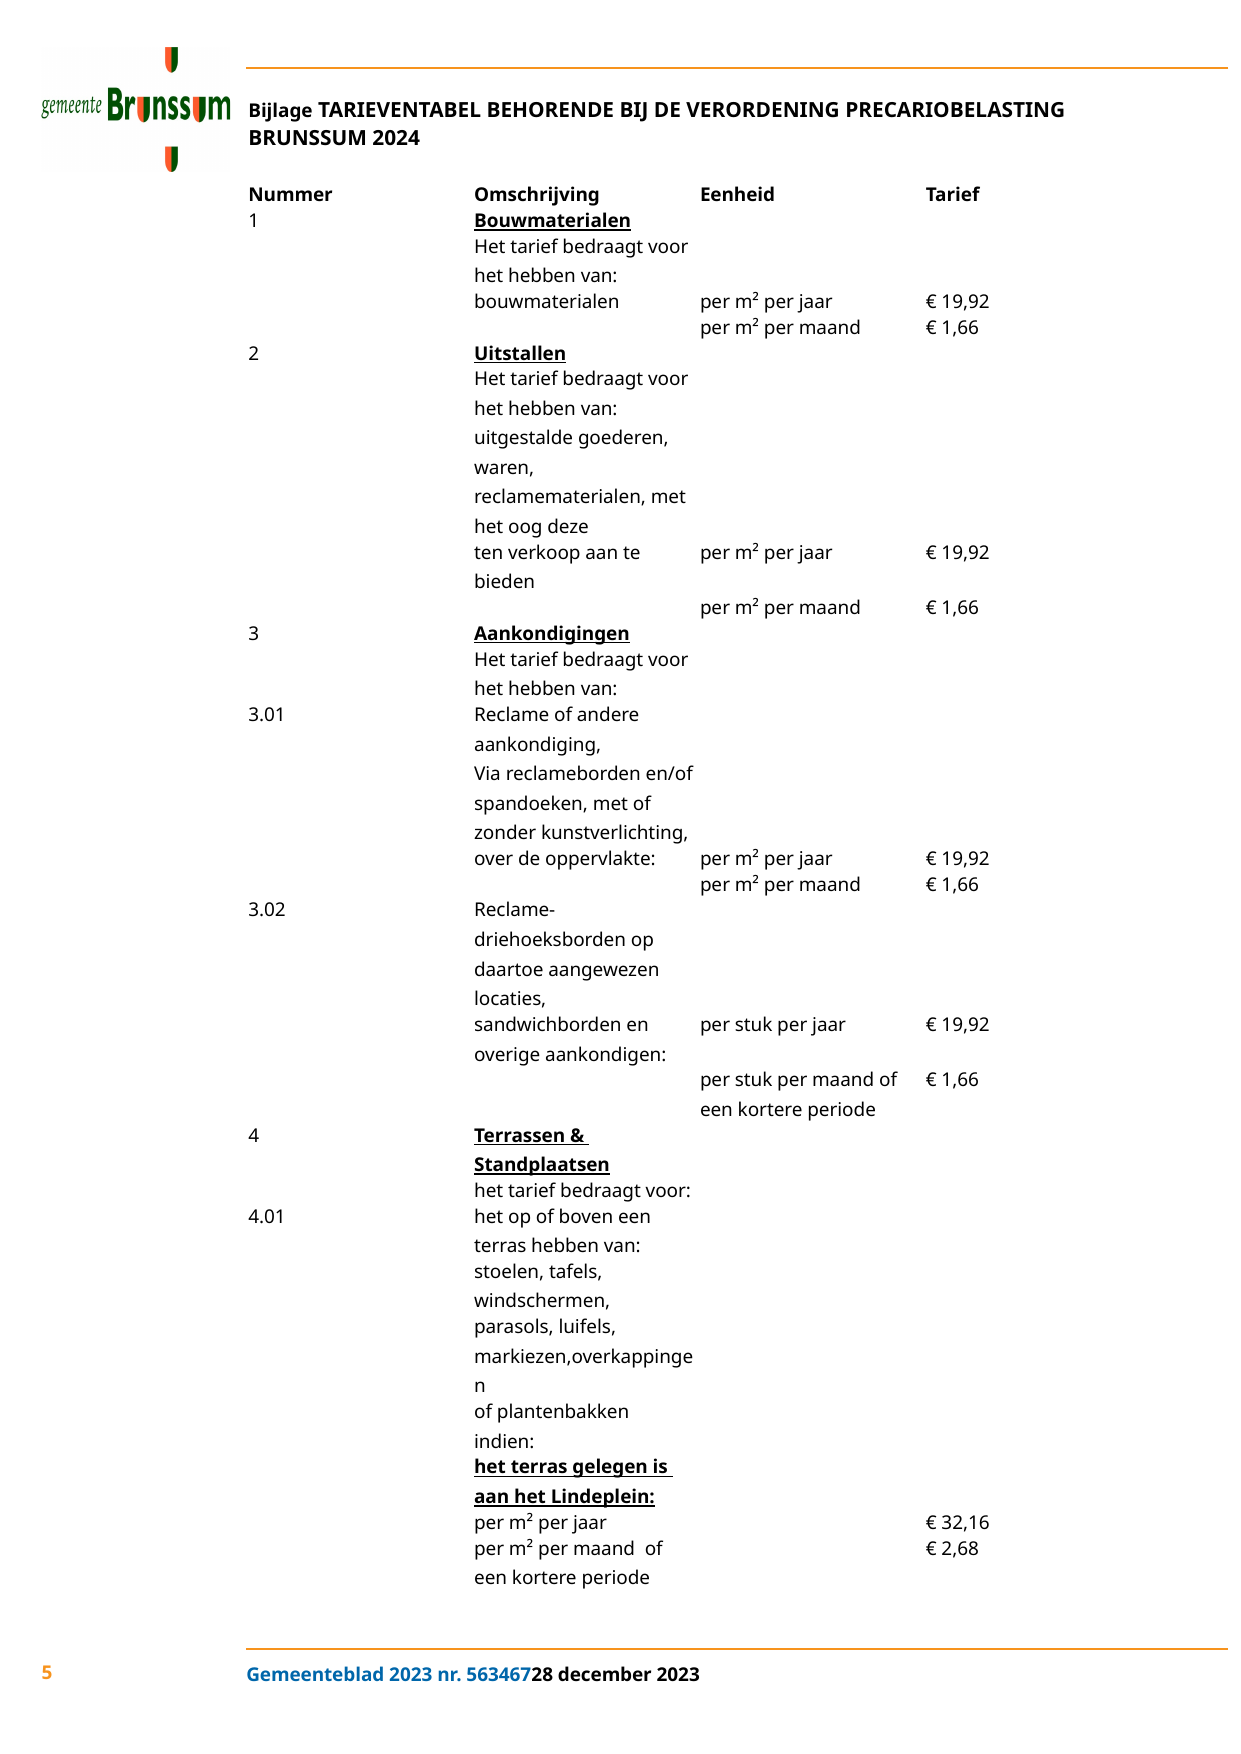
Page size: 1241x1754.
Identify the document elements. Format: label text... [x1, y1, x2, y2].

table_cell stoelen, tafels, windschermen, [474, 1258, 700, 1313]
table_cell [248, 646, 474, 701]
table_cell [248, 314, 474, 340]
table_cell het tarief bedraagt voor: [474, 1177, 700, 1203]
table_cell [926, 340, 1152, 365]
table_header Eenheid [700, 181, 926, 207]
table_cell [474, 314, 700, 340]
table_cell over de oppervlakte: [474, 845, 700, 871]
table_cell [700, 1314, 926, 1398]
table_cell per m² per jaar [700, 288, 926, 314]
table_cell ten verkoop aan te bieden [474, 539, 700, 594]
table_cell € 19,92 [926, 288, 1152, 314]
table_cell 2 [248, 340, 474, 365]
table_cell [474, 1066, 700, 1122]
table_cell [926, 1258, 1152, 1313]
table_cell [926, 1122, 1152, 1177]
table_cell [248, 1177, 474, 1203]
table_cell [700, 646, 926, 701]
table_cell per m² per maand [700, 314, 926, 340]
table_cell [700, 1398, 926, 1454]
table_cell 3 [248, 620, 474, 646]
table_cell per m² per jaar [700, 539, 926, 594]
table_cell [700, 1203, 926, 1258]
text Bijlage TARIEVENTABEL BEHORENDE BIJ DE VERORDENING PRECARIOBELASTING BRUNSSUM 2024 [248, 95, 1152, 152]
table_cell [248, 1535, 474, 1590]
table_cell [926, 365, 1152, 539]
table_cell [248, 1398, 474, 1454]
table_cell [700, 897, 926, 1011]
table_cell [700, 233, 926, 288]
table_cell [700, 1535, 926, 1590]
table_cell per m² per jaar [474, 1509, 700, 1535]
table_cell € 19,92 [926, 539, 1152, 594]
table_cell 4 [248, 1122, 474, 1177]
table_cell het op of boven een terras hebben van: [474, 1203, 700, 1258]
table_cell [248, 871, 474, 897]
table_cell [700, 340, 926, 365]
table_cell Het tarief bedraagt voor het hebben van: uitgestalde goederen, waren, reclamematerialen, met het oog deze [474, 365, 700, 539]
table_cell € 1,66 [926, 1066, 1152, 1122]
table_cell [926, 1398, 1152, 1454]
table_cell Terrassen & Standplaatsen [474, 1122, 700, 1177]
table_cell [926, 1314, 1152, 1398]
table_cell per m² per maand [700, 594, 926, 620]
table_cell [248, 1258, 474, 1313]
table_cell [248, 1314, 474, 1398]
table_cell € 1,66 [926, 314, 1152, 340]
table_cell 3.01 [248, 701, 474, 845]
table_cell [248, 1454, 474, 1509]
table_cell Het tarief bedraagt voor het hebben van: [474, 233, 700, 288]
table_cell [700, 701, 926, 845]
table_cell [248, 845, 474, 871]
table_cell sandwichborden en overige aankondigen: [474, 1011, 700, 1066]
table_cell [248, 594, 474, 620]
table_cell € 32,16 [926, 1509, 1152, 1535]
table_cell 4.01 [248, 1203, 474, 1258]
table_cell [700, 620, 926, 646]
table_cell [700, 1258, 926, 1313]
table_cell Reclame of andere aankondiging, Via reclameborden en/of spandoeken, met of zonder kunstverlichting, [474, 701, 700, 845]
table_cell Aankondigingen [474, 620, 700, 646]
table_cell € 19,92 [926, 845, 1152, 871]
table_cell per m² per maand of een kortere periode [474, 1535, 700, 1590]
table_cell Bouwmaterialen [474, 207, 700, 233]
table_cell 3.02 [248, 897, 474, 1011]
table_cell € 1,66 [926, 594, 1152, 620]
table_cell Het tarief bedraagt voor het hebben van: [474, 646, 700, 701]
table_header Nummer [248, 181, 474, 207]
table_cell bouwmaterialen [474, 288, 700, 314]
table_cell [926, 1454, 1152, 1509]
table_cell Reclame-driehoeksborden op daartoe aangewezen locaties, [474, 897, 700, 1011]
table_cell Uitstallen [474, 340, 700, 365]
table_cell [926, 701, 1152, 845]
table_cell [700, 1122, 926, 1177]
table_cell parasols, luifels, markiezen,overkappingen [474, 1314, 700, 1398]
picture [41, 47, 231, 172]
table_cell [248, 288, 474, 314]
table_cell [926, 620, 1152, 646]
table_header Ta­r­ief [926, 181, 1152, 207]
table_cell € 1,66 [926, 871, 1152, 897]
table_cell [700, 365, 926, 539]
table_cell [700, 207, 926, 233]
table_cell [700, 1509, 926, 1535]
table_cell [474, 594, 700, 620]
table_cell [926, 207, 1152, 233]
table_cell [248, 539, 474, 594]
table_cell 1 [248, 207, 474, 233]
table_cell [248, 1509, 474, 1535]
table_cell het terras gelegen is aan het Lindeplein: [474, 1454, 700, 1509]
table_header Omschrijving [474, 181, 700, 207]
table_cell per m² per maand [700, 871, 926, 897]
table_cell [248, 1011, 474, 1066]
table_cell [926, 233, 1152, 288]
table_cell [248, 233, 474, 288]
table_cell [474, 871, 700, 897]
table_cell [700, 1177, 926, 1203]
table_cell [248, 365, 474, 539]
table_cell per stuk per jaar [700, 1011, 926, 1066]
table_cell [700, 1454, 926, 1509]
table_cell of plantenbakken indien: [474, 1398, 700, 1454]
table_cell [926, 897, 1152, 1011]
table_cell € 19,92 [926, 1011, 1152, 1066]
table_cell [926, 1177, 1152, 1203]
table_cell [926, 646, 1152, 701]
table_cell per stuk per maand of een kortere periode [700, 1066, 926, 1122]
table_cell per m² per jaar [700, 845, 926, 871]
table_cell [926, 1203, 1152, 1258]
table_cell € 2,68 [926, 1535, 1152, 1590]
table_cell [248, 1066, 474, 1122]
